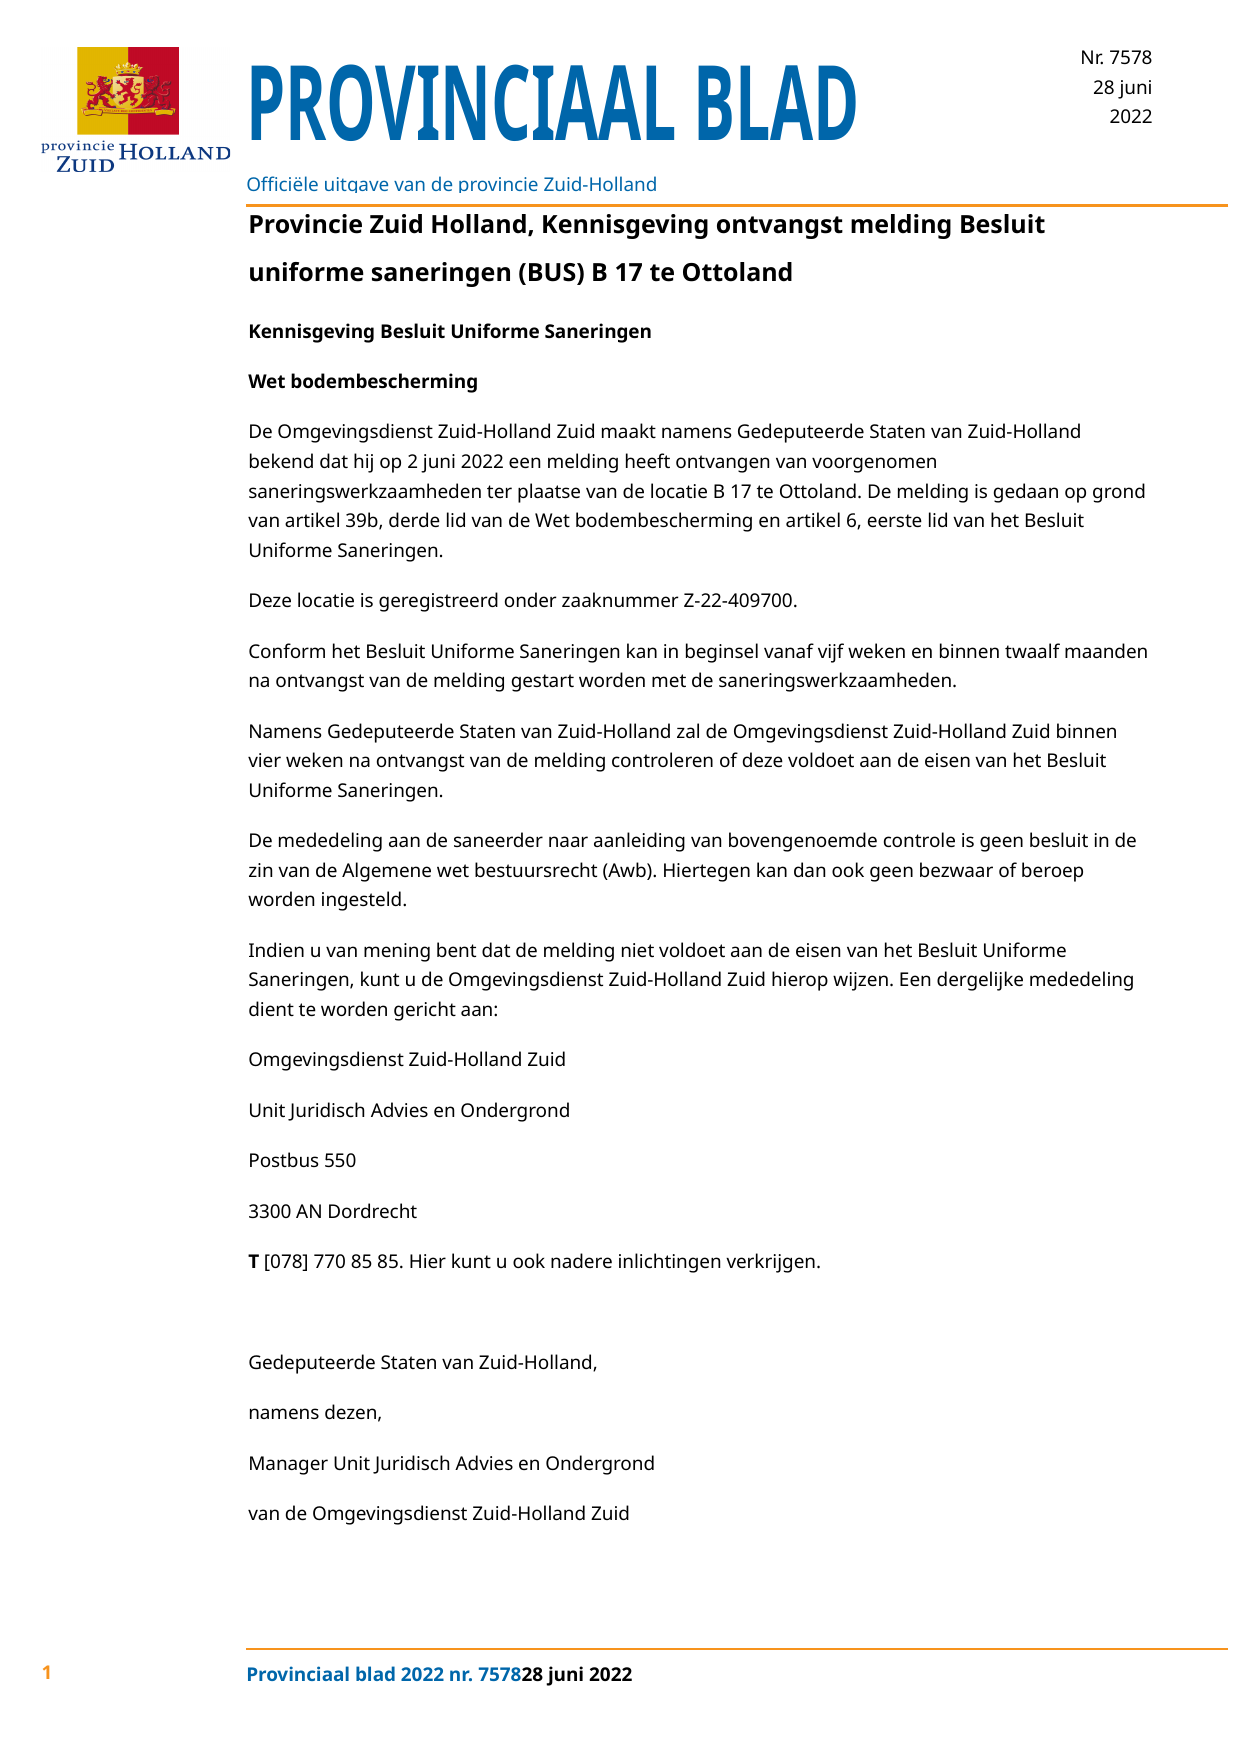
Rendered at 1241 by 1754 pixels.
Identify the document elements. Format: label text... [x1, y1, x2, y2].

text 3300 AN Dordrecht [248, 1198, 1152, 1224]
text Kennisgeving Besluit Uniforme Saneringen [248, 318, 1152, 344]
text Unit Juridisch Advies en Ondergrond [248, 1097, 1152, 1123]
text Indien u van mening bent dat de melding niet voldoet aan de eisen van het Besluit Uniforme Saneringen, kunt u de Omgevingsdienst Zuid-Holland Zuid hierop wijzen. Een dergelijke mededeling dient te worden gericht aan: [248, 937, 1152, 1022]
text Namens Gedeputeerde Staten van Zuid-Holland zal de Omgevingsdienst Zuid-Holland Zuid binnen vier weken na ontvangst van de melding controleren of deze voldoet aan de eisen van het Besluit Uniforme Saneringen. [248, 718, 1152, 803]
text Omgevingsdienst Zuid-Holland Zuid [248, 1047, 1152, 1072]
picture [41, 47, 231, 172]
text De Omgevingsdienst Zuid-Holland Zuid maakt namens Gedeputeerde Staten van Zuid-Holland bekend dat hij op 2 juni 2022 een melding heeft ontvangen van voorgenomen saneringswerkzaamheden ter plaatse van de locatie B 17 te Ottoland. De melding is gedaan op grond van artikel 39b, derde lid van de Wet bodembescherming en artikel 6, eerste lid van het Besluit Uniforme Saneringen. [248, 419, 1152, 563]
text Postbus 550 [248, 1147, 1152, 1173]
text van de Omgevingsdienst Zuid-Holland Zuid [248, 1500, 1152, 1526]
text Deze locatie is geregistreerd onder zaaknummer Z-22-409700. [248, 587, 1152, 613]
text De mededeling aan de saneerder naar aanleiding van bovengenoemde controle is geen besluit in de zin van de Algemene wet bestuursrecht (Awb). Hiertegen kan dan ook geen bezwaar of beroep worden ingesteld. [248, 827, 1152, 912]
text Wet bodembescherming [248, 368, 1152, 394]
text Conform het Besluit Uniforme Saneringen kan in beginsel vanaf vijf weken en binnen twaalf maanden na ontvangst van de melding gestart worden met de saneringswerkzaamheden. [248, 638, 1152, 693]
text T [078] 770 85 85. Hier kunt u ook nadere inlichtingen verkrijgen. [248, 1248, 1152, 1274]
text Gedeputeerde Staten van Zuid-Holland, [248, 1349, 1152, 1375]
text namens dezen, [248, 1399, 1152, 1425]
text Provincie Zuid Holland, Kennisgeving ontvangst melding Besluit uniforme saneringen (BUS) B 17 te Ottoland [248, 207, 1152, 288]
text Manager Unit Juridisch Advies en Ondergrond [248, 1450, 1152, 1476]
